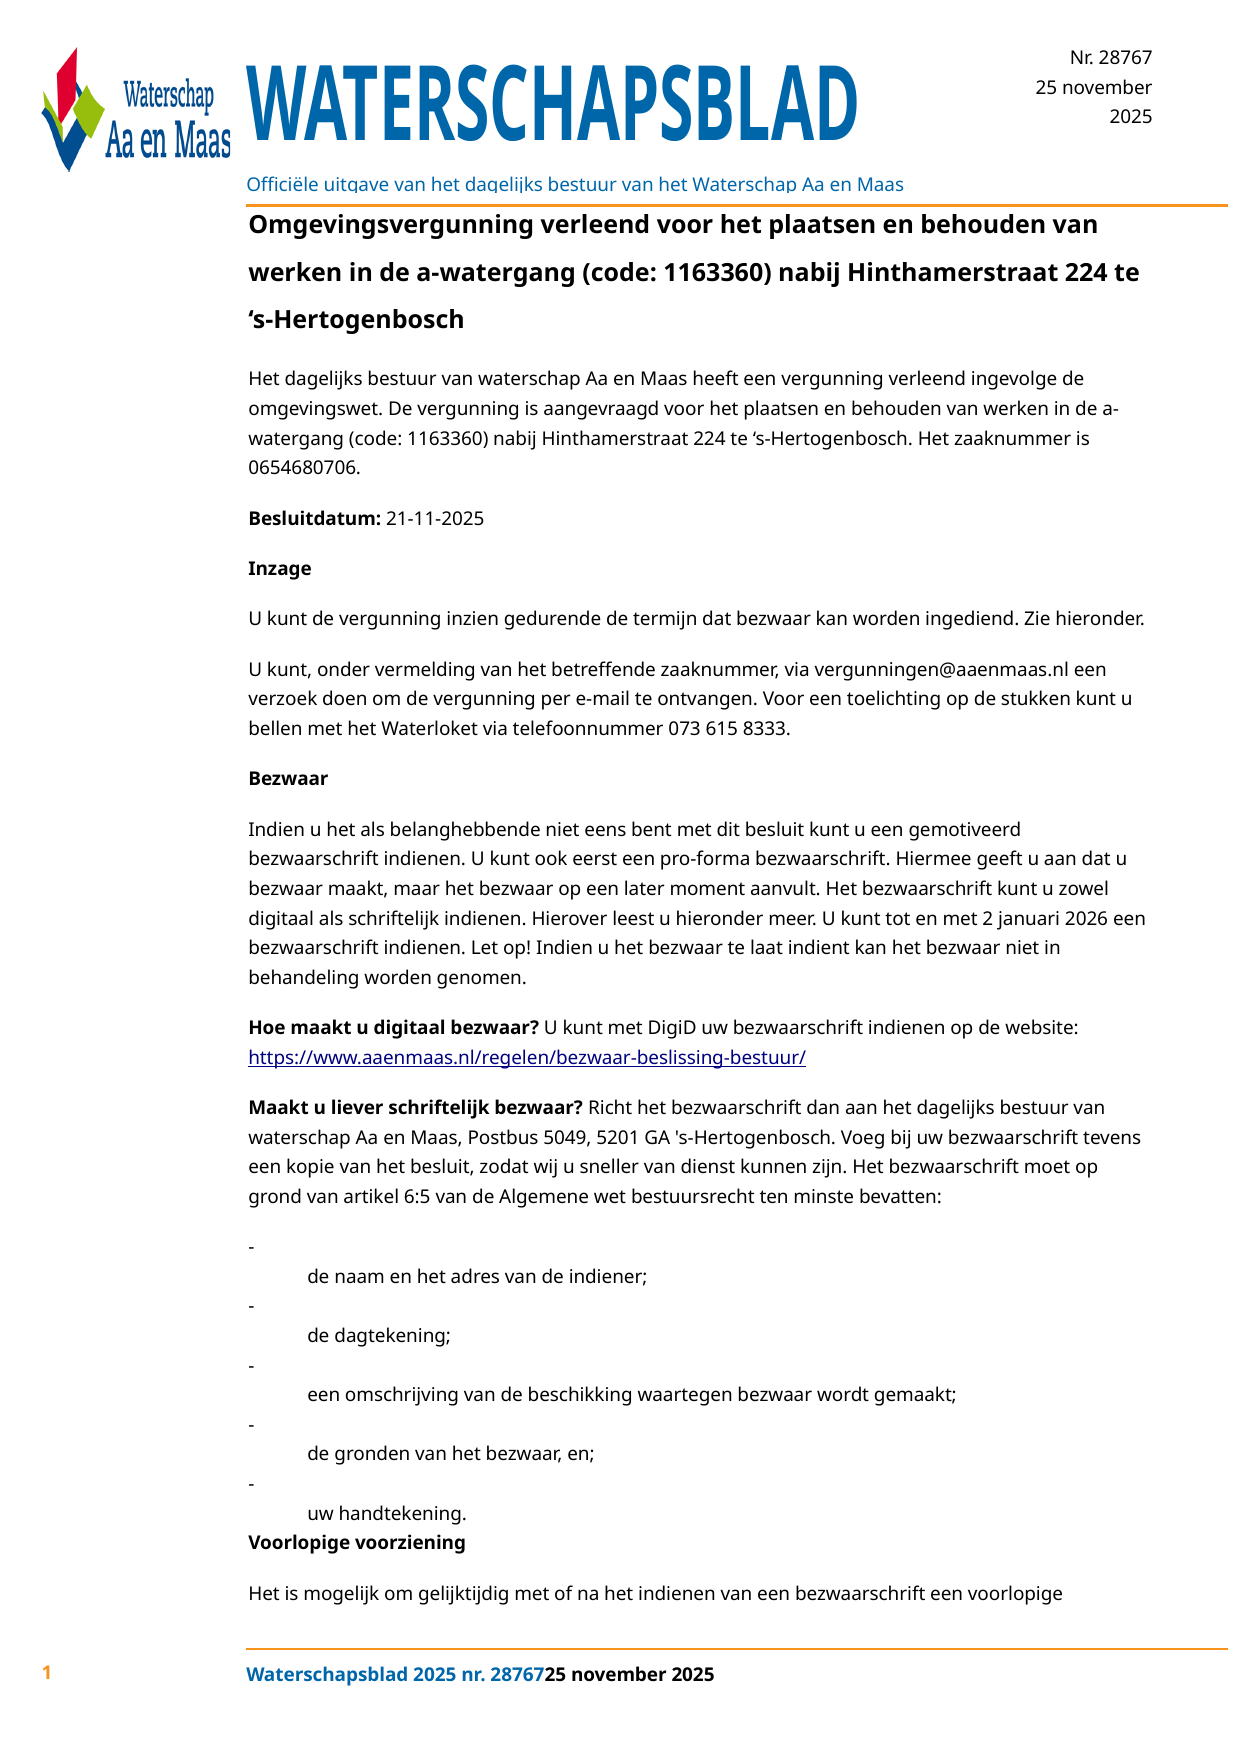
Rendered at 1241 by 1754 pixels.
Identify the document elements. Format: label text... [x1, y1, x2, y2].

text Voorlopige voorziening [248, 1529, 1152, 1555]
text U kunt, onder vermelding van het betreffende zaaknummer, via vergunningen@aaenmaas.nl een verzoek doen om de vergunning per e-mail te ontvangen. Voor een toelichting op de stukken kunt u bellen met het Waterloket via telefoonnummer 073 615 8333. [248, 656, 1152, 741]
picture [41, 47, 231, 172]
list de dagtekening; [248, 1322, 1152, 1348]
list de gronden van het bezwaar, en; [248, 1441, 1152, 1466]
list uw handtekening. [248, 1500, 1152, 1525]
text Indien u het als belanghebbende niet eens bent met dit besluit kunt u een gemotiveerd bezwaarschrift indienen. U kunt ook eerst een pro-forma bezwaarschrift. Hiermee geeft u aan dat u bezwaar maakt, maar het bezwaar op een later moment aanvult. Het bezwaarschrift kunt u zowel digitaal als schriftelijk indienen. Hierover leest u hieronder meer. U kunt tot en met 2 januari 2026 een bezwaarschrift indienen. Let op! Indien u het bezwaar te laat indient kan het bezwaar niet in behandeling worden genomen. [248, 816, 1152, 989]
text Bezwaar [248, 766, 1152, 791]
text Omgevingsvergunning verleend voor het plaatsen en behouden van werken in de a-watergang (code: 1163360) nabij Hinthamerstraat 224 te ‘s-Hertogenbosch [248, 207, 1152, 336]
text Maakt u liever schriftelijk bezwaar? Richt het bezwaarschrift dan aan het dagelijks bestuur van waterschap Aa en Maas, Postbus 5049, 5201 GA 's-Hertogenbosch. Voeg bij uw bezwaarschrift tevens een kopie van het besluit, zodat wij u sneller van dienst kunnen zijn. Het bezwaarschrift moet op grond van artikel 6:5 van de Algemene wet bestuursrecht ten minste bevatten: [248, 1094, 1152, 1209]
text Besluitdatum: 21-11-2025 [248, 505, 1152, 530]
text Het is mogelijk om gelijktijdig met of na het indienen van een bezwaarschrift een voorlopige [248, 1580, 1152, 1605]
list een omschrijving van de beschikking waartegen bezwaar wordt gemaakt; [248, 1381, 1152, 1407]
text Het dagelijks bestuur van waterschap Aa en Maas heeft een vergunning verleend ingevolge de omgevingswet. De vergunning is aangevraagd voor het plaatsen en behouden van werken in de a-watergang (code: 1163360) nabij Hinthamerstraat 224 te ‘s-Hertogenbosch. Het zaaknummer is 0654680706. [248, 366, 1152, 480]
text Hoe maakt u digitaal bezwaar? U kunt met DigiD uw bezwaarschrift indienen op de website: https://www.aaenmaas.nl/regelen/bezwaar-beslissing-bestuur/ [248, 1014, 1152, 1069]
list de naam en het adres van de indiener; [248, 1263, 1152, 1289]
text U kunt de vergunning inzien gedurende de termijn dat bezwaar kan worden ingediend. Zie hieronder. [248, 606, 1152, 631]
text Inzage [248, 555, 1152, 581]
